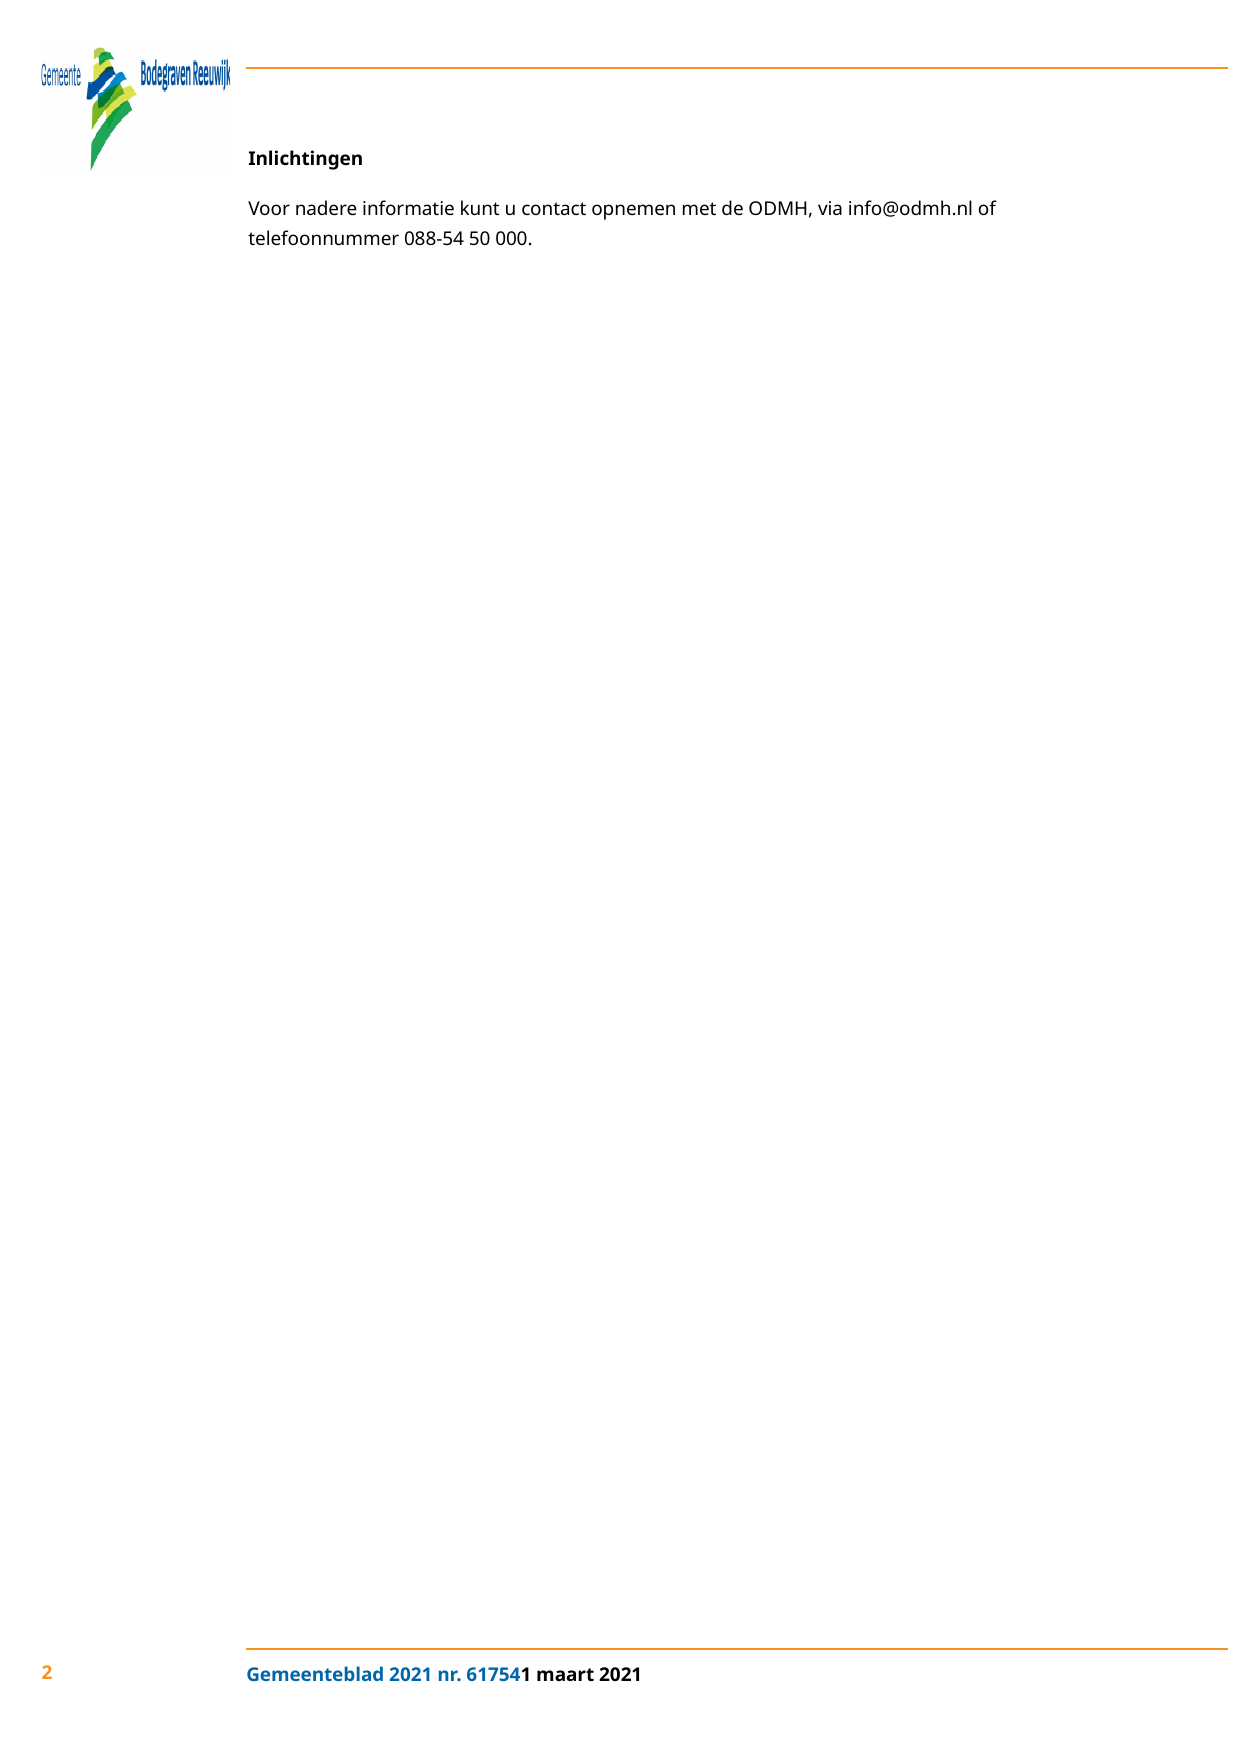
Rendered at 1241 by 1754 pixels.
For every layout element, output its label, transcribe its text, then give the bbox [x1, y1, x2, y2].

picture [41, 47, 231, 172]
text Voor nadere informatie kunt u contact opnemen met de ODMH, via info@odmh.nl of telefoonnummer 088-54 50 000. [248, 196, 1152, 251]
text Inlichtingen [248, 145, 1152, 171]
